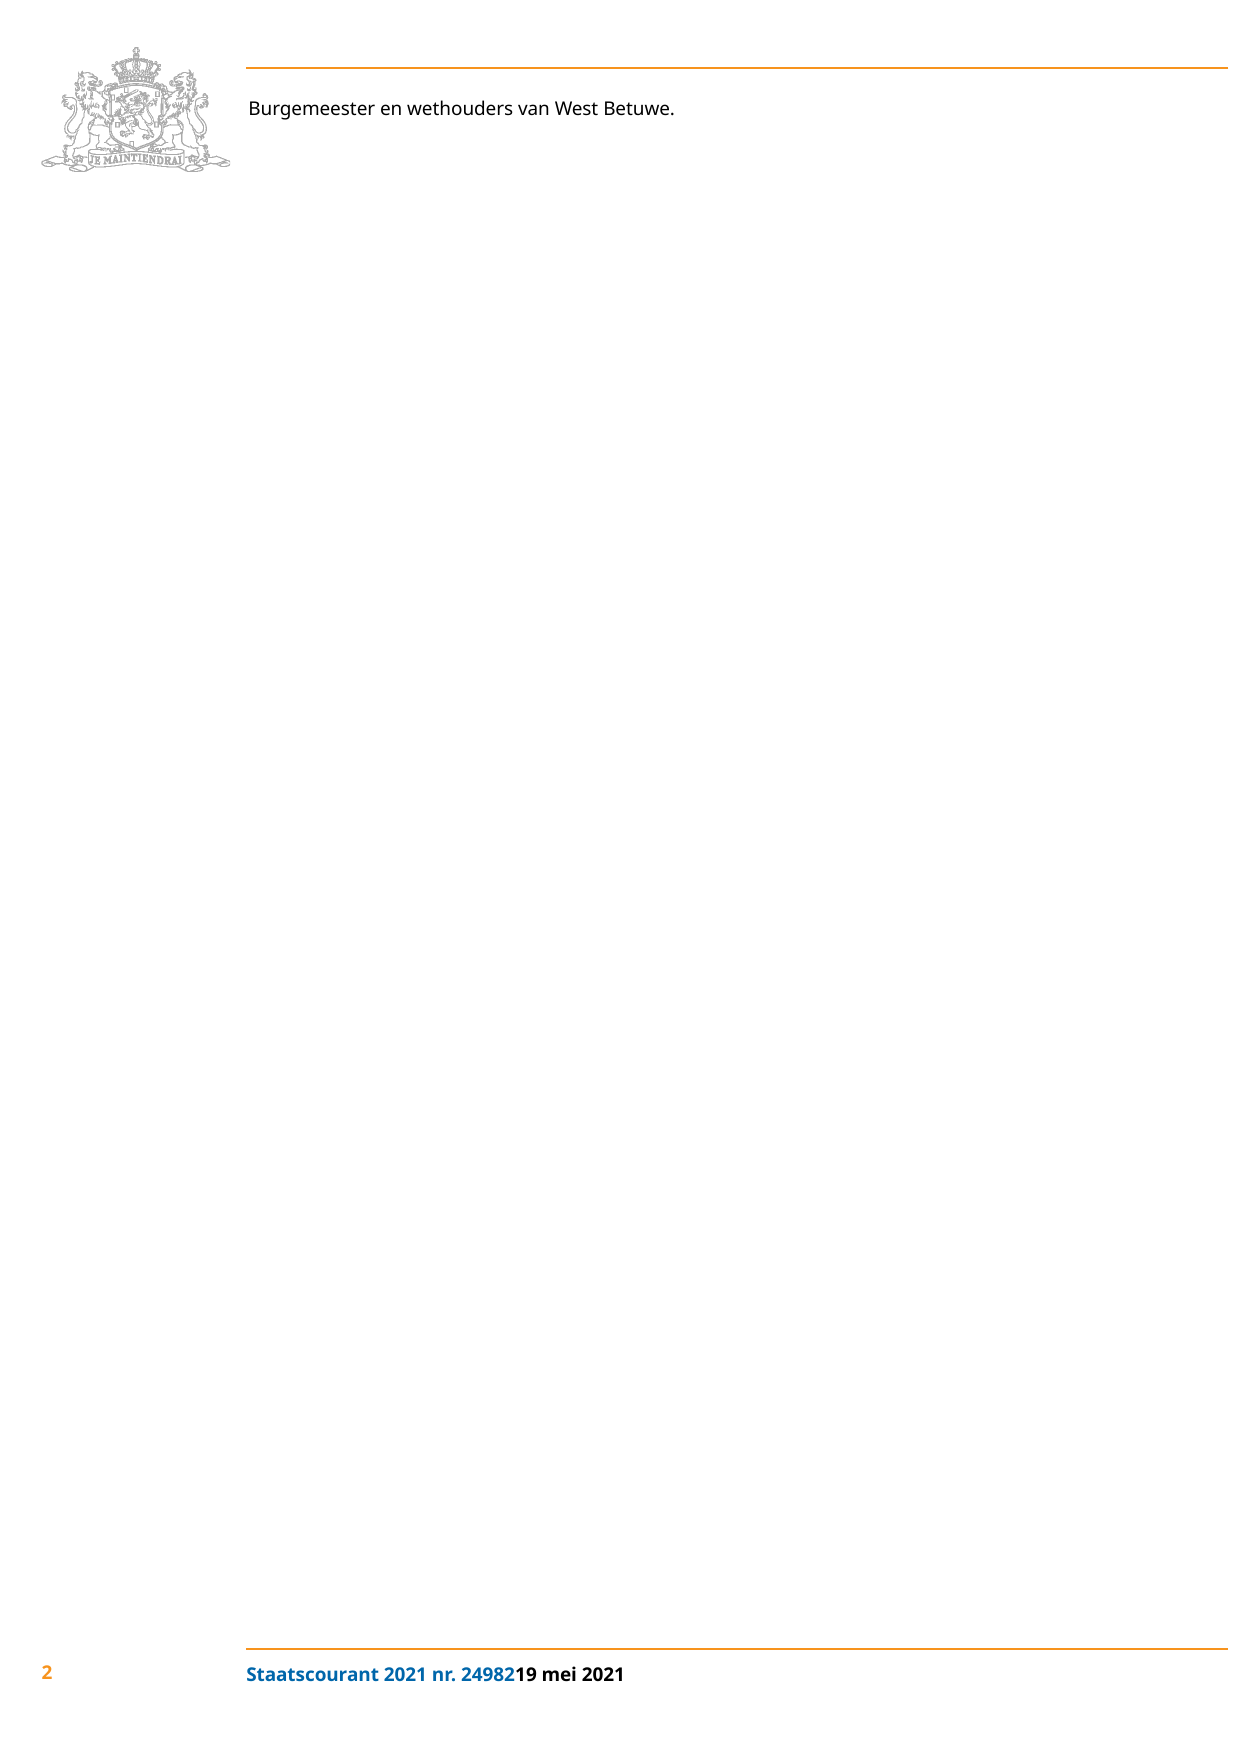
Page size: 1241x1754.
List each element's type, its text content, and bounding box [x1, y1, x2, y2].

text Burgemeester en wethouders van West Betuwe. [248, 95, 1152, 121]
picture [41, 47, 231, 172]
